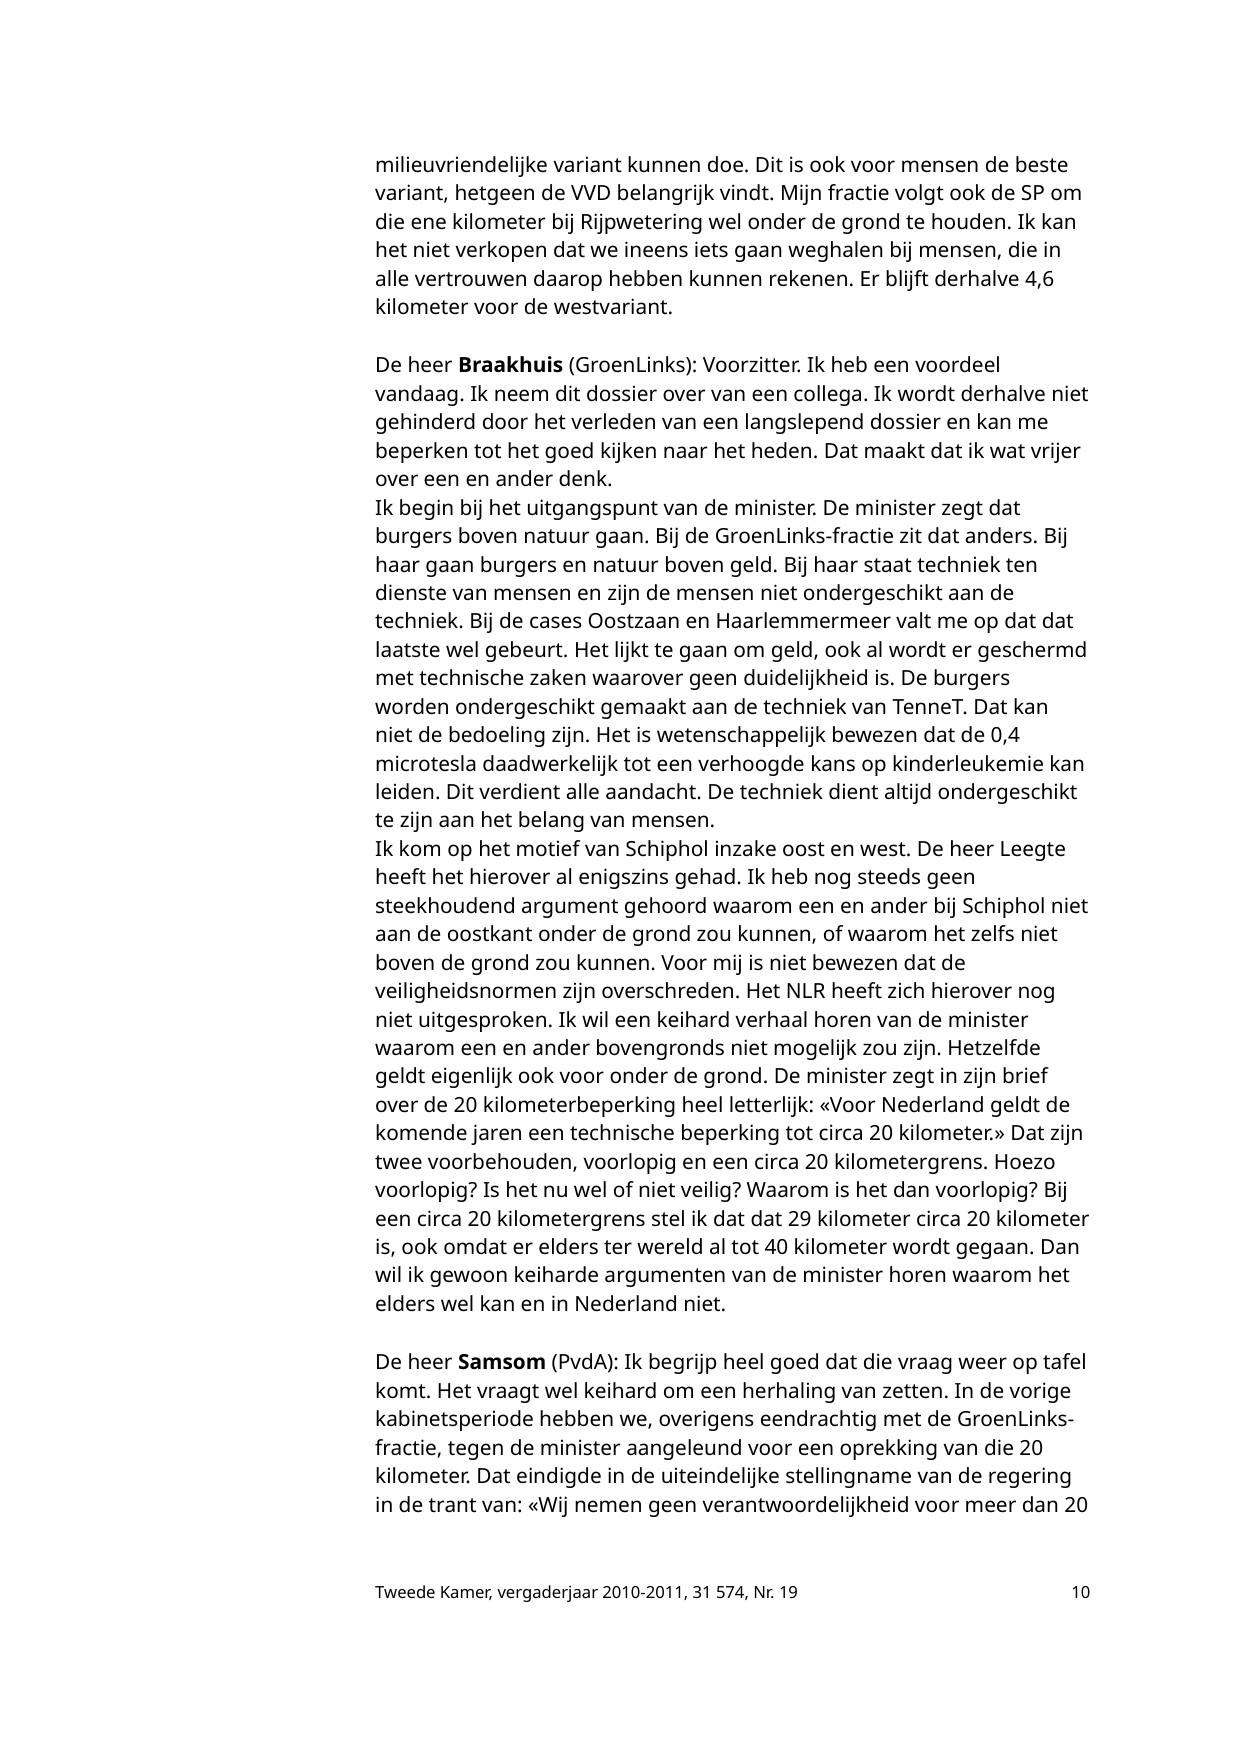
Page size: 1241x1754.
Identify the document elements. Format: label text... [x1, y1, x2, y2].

text Ik kom op het motief van Schiphol inzake oost en west. De heer Leegte heeft het hierover al enigszins gehad. Ik heb nog steeds geen steekhoudend argument gehoord waarom een en ander bij Schiphol niet aan de oostkant onder de grond zou kunnen, of waarom het zelfs niet boven de grond zou kunnen. Voor mij is niet bewezen dat de veiligheidsnormen zijn overschreden. Het NLR heeft zich hierover nog niet uitgesproken. Ik wil een keihard verhaal horen van de minister waarom een en ander bovengronds niet mogelijk zou zijn. Hetzelfde geldt eigenlijk ook voor onder de grond. De minister zegt in zijn brief over de 20 kilometerbeperking heel letterlijk: «Voor Nederland geldt de komende jaren een technische beperking tot circa 20 kilometer.» Dat zijn twee voorbehouden, voorlopig en een circa 20 kilometergrens. Hoezo voorlopig? Is het nu wel of niet veilig? Waarom is het dan voorlopig? Bij een circa 20 kilometergrens stel ik dat dat 29 kilometer circa 20 kilometer is, ook omdat er elders ter wereld al tot 40 kilometer wordt gegaan. Dan wil ik gewoon keiharde argumenten van de minister horen waarom het elders wel kan en in Nederland niet. [375, 834, 1090, 1317]
text De heer Samsom (PvdA): Ik begrijp heel goed dat die vraag weer op tafel komt. Het vraagt wel keihard om een herhaling van zetten. In de vorige kabinetsperiode hebben we, overigens eendrachtig met de GroenLinks-fractie, tegen de minister aangeleund voor een oprekking van die 20 kilometer. Dat eindigde in de uiteindelijke stellingname van de regering in de trant van: «Wij nemen geen verantwoordelijkheid voor meer dan 20 [375, 1347, 1090, 1518]
text milieuvriendelijke variant kunnen doe. Dit is ook voor mensen de beste variant, hetgeen de VVD belangrijk vindt. Mijn fractie volgt ook de SP om die ene kilometer bij Rijpwetering wel onder de grond te houden. Ik kan het niet verkopen dat we ineens iets gaan weghalen bij mensen, die in alle vertrouwen daarop hebben kunnen rekenen. Er blijft derhalve 4,6 kilometer voor de westvariant. [375, 150, 1090, 321]
text De heer Braakhuis (GroenLinks): Voorzitter. Ik heb een voordeel vandaag. Ik neem dit dossier over van een collega. Ik wordt derhalve niet gehinderd door het verleden van een langslepend dossier en kan me beperken tot het goed kijken naar het heden. Dat maakt dat ik wat vrijer over een en ander denk. [375, 351, 1090, 493]
text Ik begin bij het uitgangspunt van de minister. De minister zegt dat burgers boven natuur gaan. Bij de GroenLinks-fractie zit dat anders. Bij haar gaan burgers en natuur boven geld. Bij haar staat techniek ten dienste van mensen en zijn de mensen niet ondergeschikt aan de techniek. Bij de cases Oostzaan en Haarlemmermeer valt me op dat dat laatste wel gebeurt. Het lijkt te gaan om geld, ook al wordt er geschermd met technische zaken waarover geen duidelijkheid is. De burgers worden ondergeschikt gemaakt aan de techniek van TenneT. Dat kan niet de bedoeling zijn. Het is wetenschappelijk bewezen dat de 0,4 microtesla daadwerkelijk tot een verhoogde kans op kinderleukemie kan leiden. Dit verdient alle aandacht. De techniek dient altijd ondergeschikt te zijn aan het belang van mensen. [375, 493, 1090, 834]
